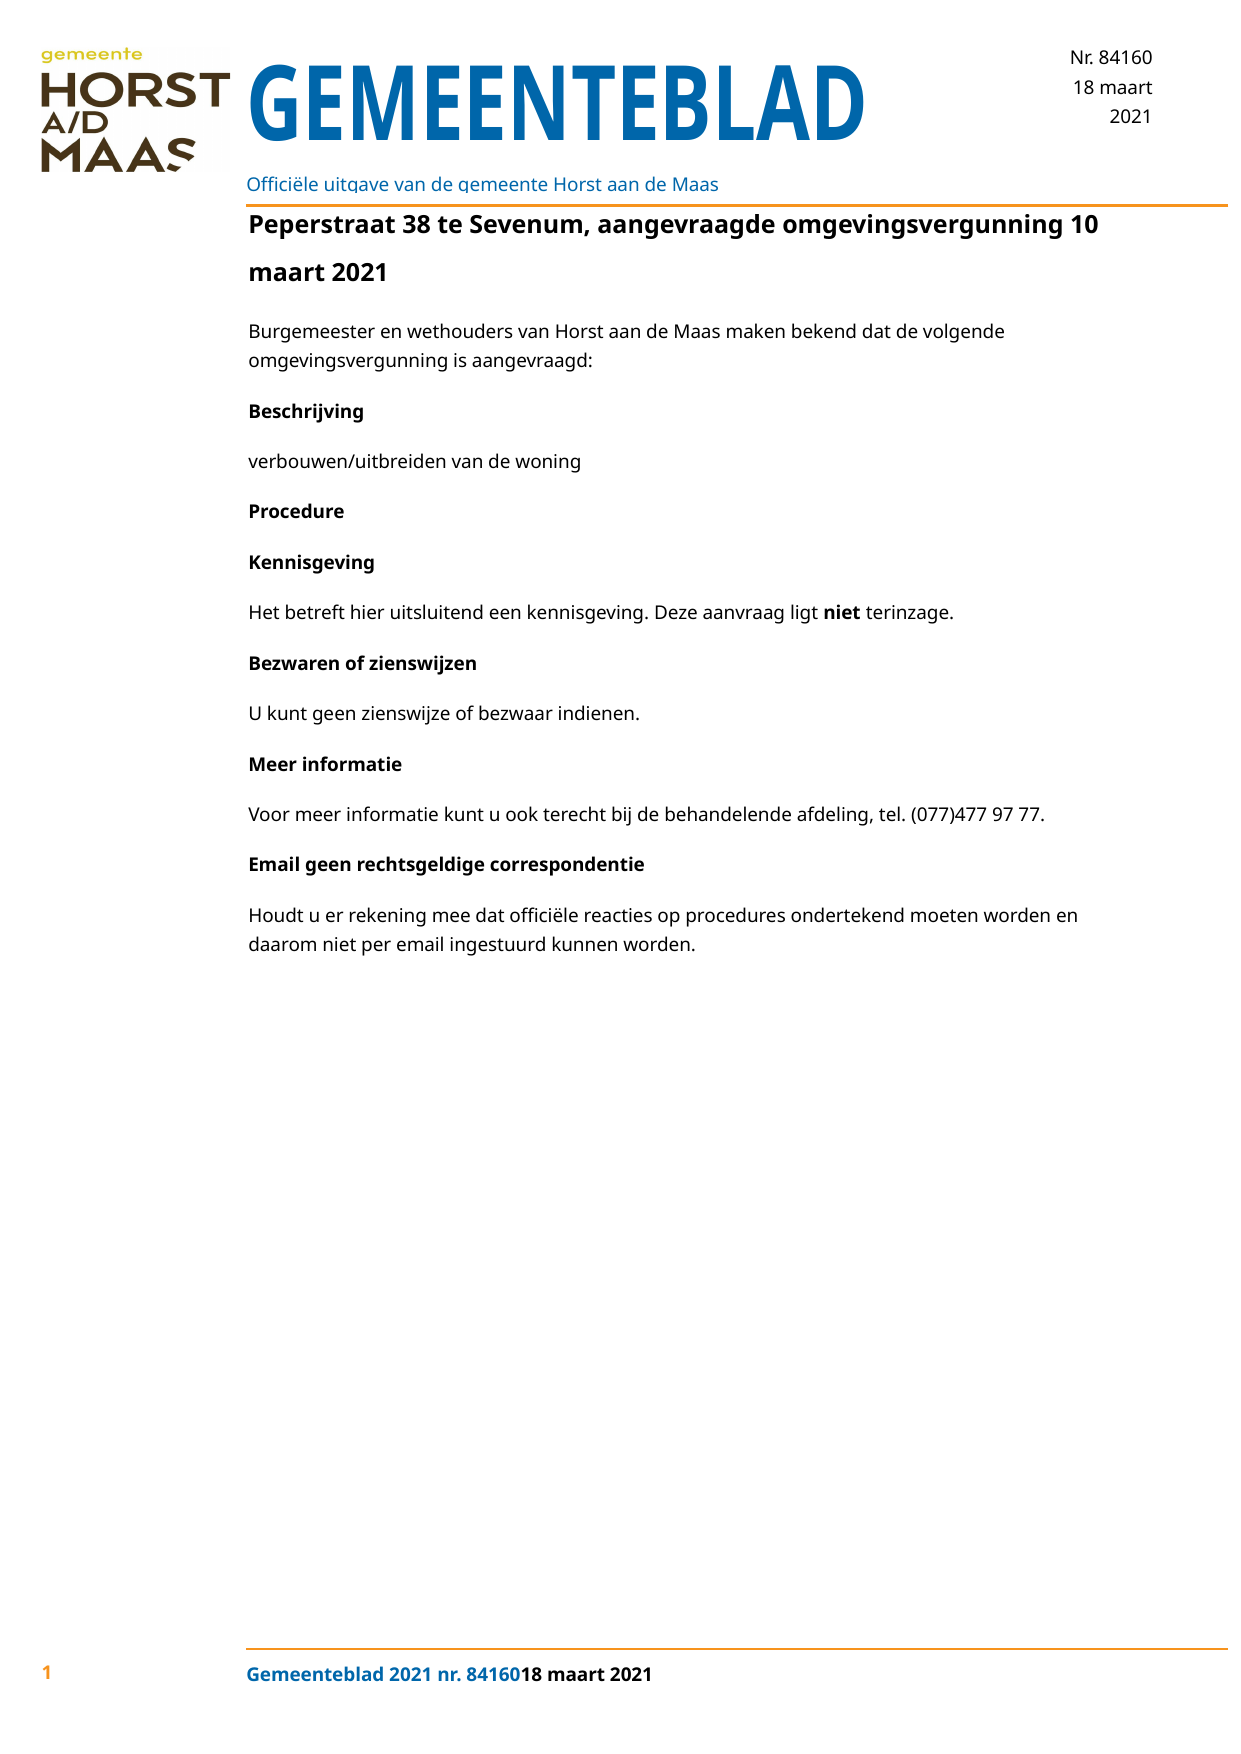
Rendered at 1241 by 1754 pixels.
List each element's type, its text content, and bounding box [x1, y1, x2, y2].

text Bezwaren of zienswijzen [248, 650, 1152, 676]
text U kunt geen zienswijze of bezwaar indienen. [248, 700, 1152, 726]
text Email geen rechtsgeldige correspondentie [248, 852, 1152, 877]
text Peperstraat 38 te Sevenum, aangevraagde omgevingsvergunning 10 maart 2021 [248, 207, 1152, 288]
picture [41, 47, 231, 172]
text Voor meer informatie kunt u ook terecht bij de behandelende afdeling, tel. (077)477 97 77. [248, 801, 1152, 827]
text Procedure [248, 499, 1152, 524]
text Beschrijving [248, 398, 1152, 424]
text Meer informatie [248, 751, 1152, 777]
text Kennisgeving [248, 549, 1152, 575]
text verbouwen/uitbreiden van de woning [248, 448, 1152, 474]
text Burgemeester en wethouders van Horst aan de Maas maken bekend dat de volgende omgevingsvergunning is aangevraagd: [248, 318, 1152, 373]
text Houdt u er rekening mee dat officiële reacties op procedures ondertekend moeten worden en daarom niet per email ingestuurd kunnen worden. [248, 902, 1152, 957]
text Het betreft hier uitsluitend een kennisgeving. Deze aanvraag ligt niet terinzage. [248, 599, 1152, 625]
